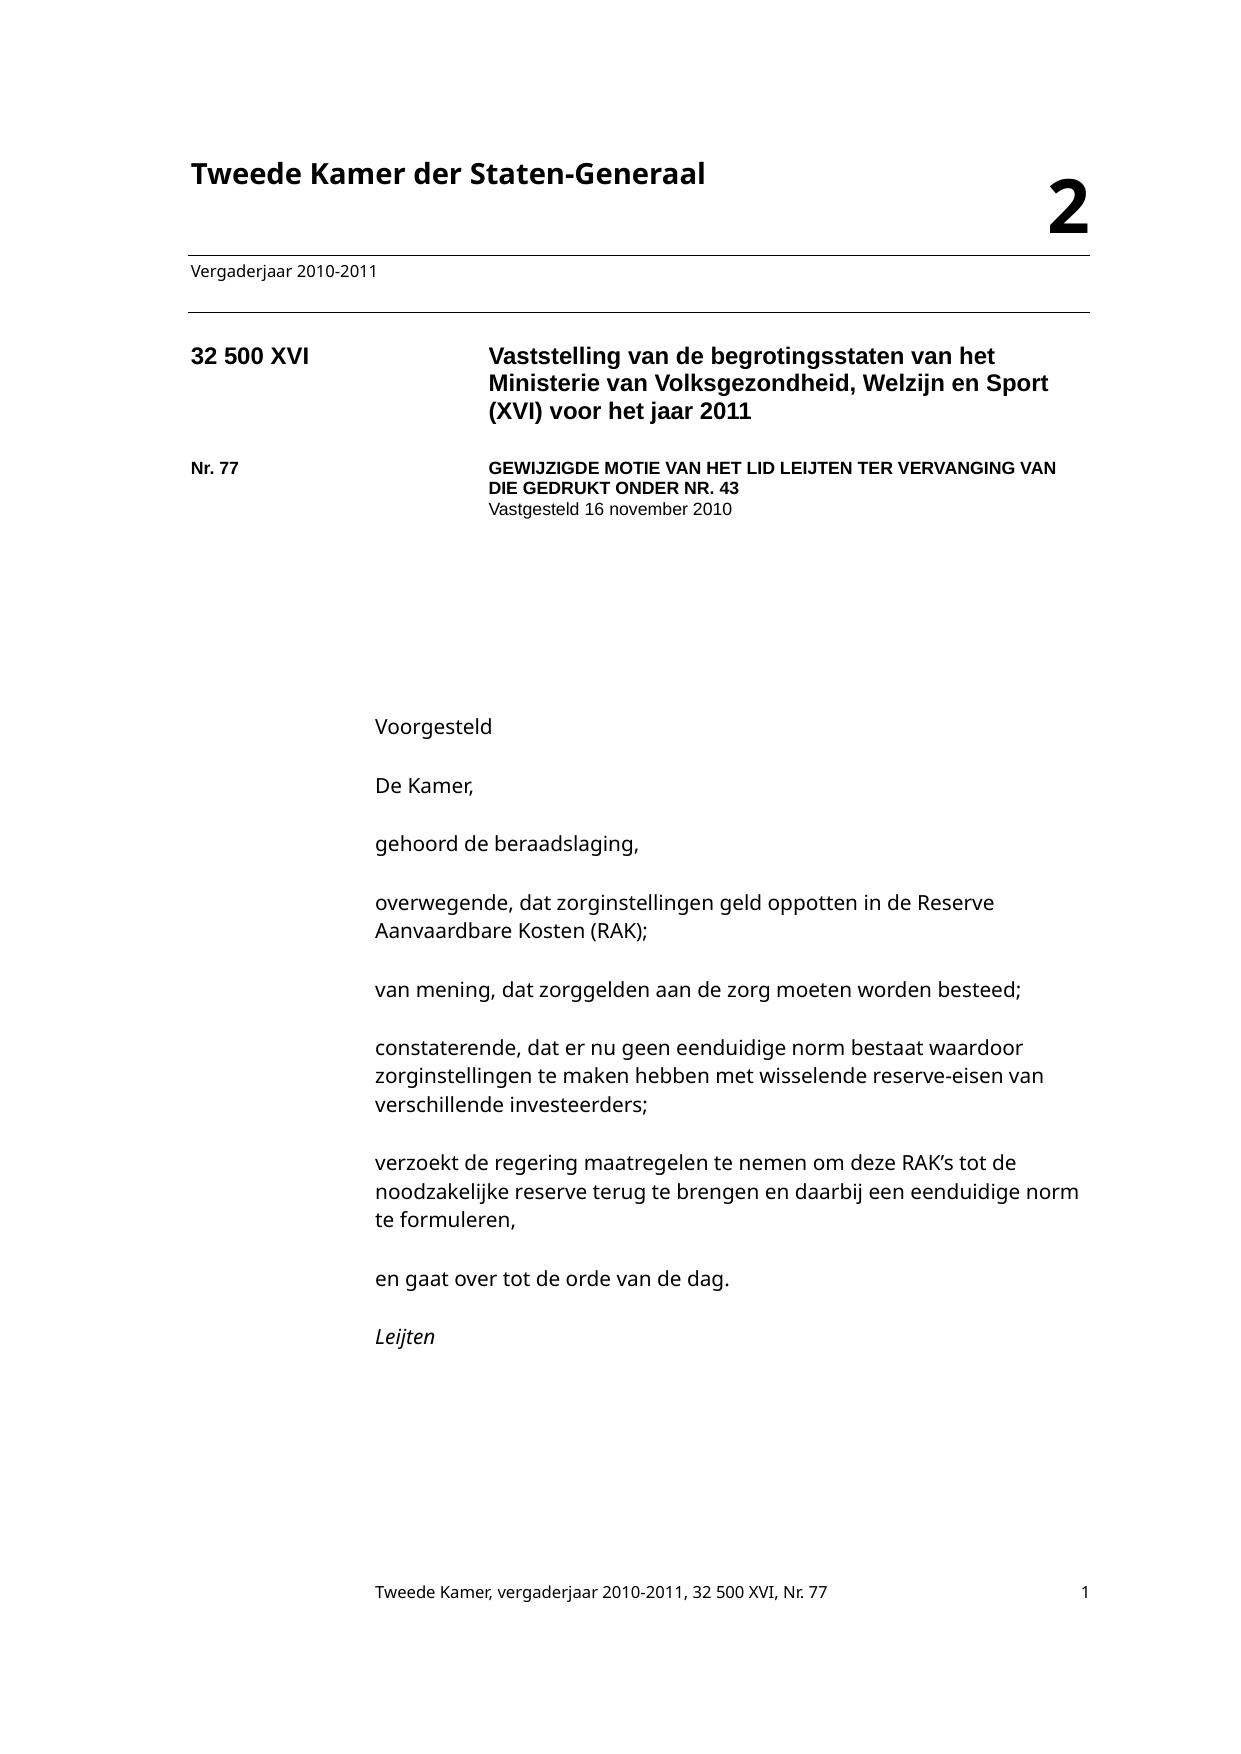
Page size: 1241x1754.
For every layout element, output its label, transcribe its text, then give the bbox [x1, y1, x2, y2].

text Voorgesteld [375, 712, 1090, 741]
table_cell [485, 256, 1090, 312]
table_cell [485, 313, 1090, 339]
text en gaat over tot de orde van de dag. [375, 1264, 1090, 1292]
table_header 2 [910, 150, 1090, 255]
text constaterende, dat er nu geen eenduidige norm bestaat waardoor zorginstellingen te maken hebben met wisselende reserve-eisen van verschillende investeerders; [375, 1033, 1090, 1118]
text Leijten [375, 1322, 1090, 1351]
text van mening, dat zorggelden aan de zorg moeten worden besteed; [375, 975, 1090, 1003]
table_cell Vaststelling van de begrotingsstaten van het Ministerie van Volksgezondheid, Welzijn en Sport (XVI) voor het jaar 2011 [485, 339, 1090, 454]
text De Kamer, [375, 771, 1090, 799]
table_cell Nr. 77 [188, 455, 485, 594]
table_cell [188, 313, 485, 339]
text overwegende, dat zorginstellingen geld oppotten in de Reserve Aanvaardbare Kosten (RAK); [375, 888, 1090, 945]
table_header Tweede Kamer der Staten-Generaal [188, 150, 909, 255]
text gehoord de beraadslaging, [375, 829, 1090, 858]
table_cell 32 500 XVI [188, 339, 485, 454]
table_cell Vergaderjaar 2010-2011 [188, 256, 485, 312]
text verzoekt de regering maatregelen te nemen om deze RAK’s tot de noodzakelijke reserve terug te brengen en daarbij een eenduidige norm te formuleren, [375, 1148, 1090, 1234]
table_cell GEWIJZIGDE MOTIE VAN HET LID LEIJTEN TER VERVANGING VAN DIE GEDRUKT ONDER NR. 43 Vastgesteld 16 november 2010 [485, 455, 1090, 594]
